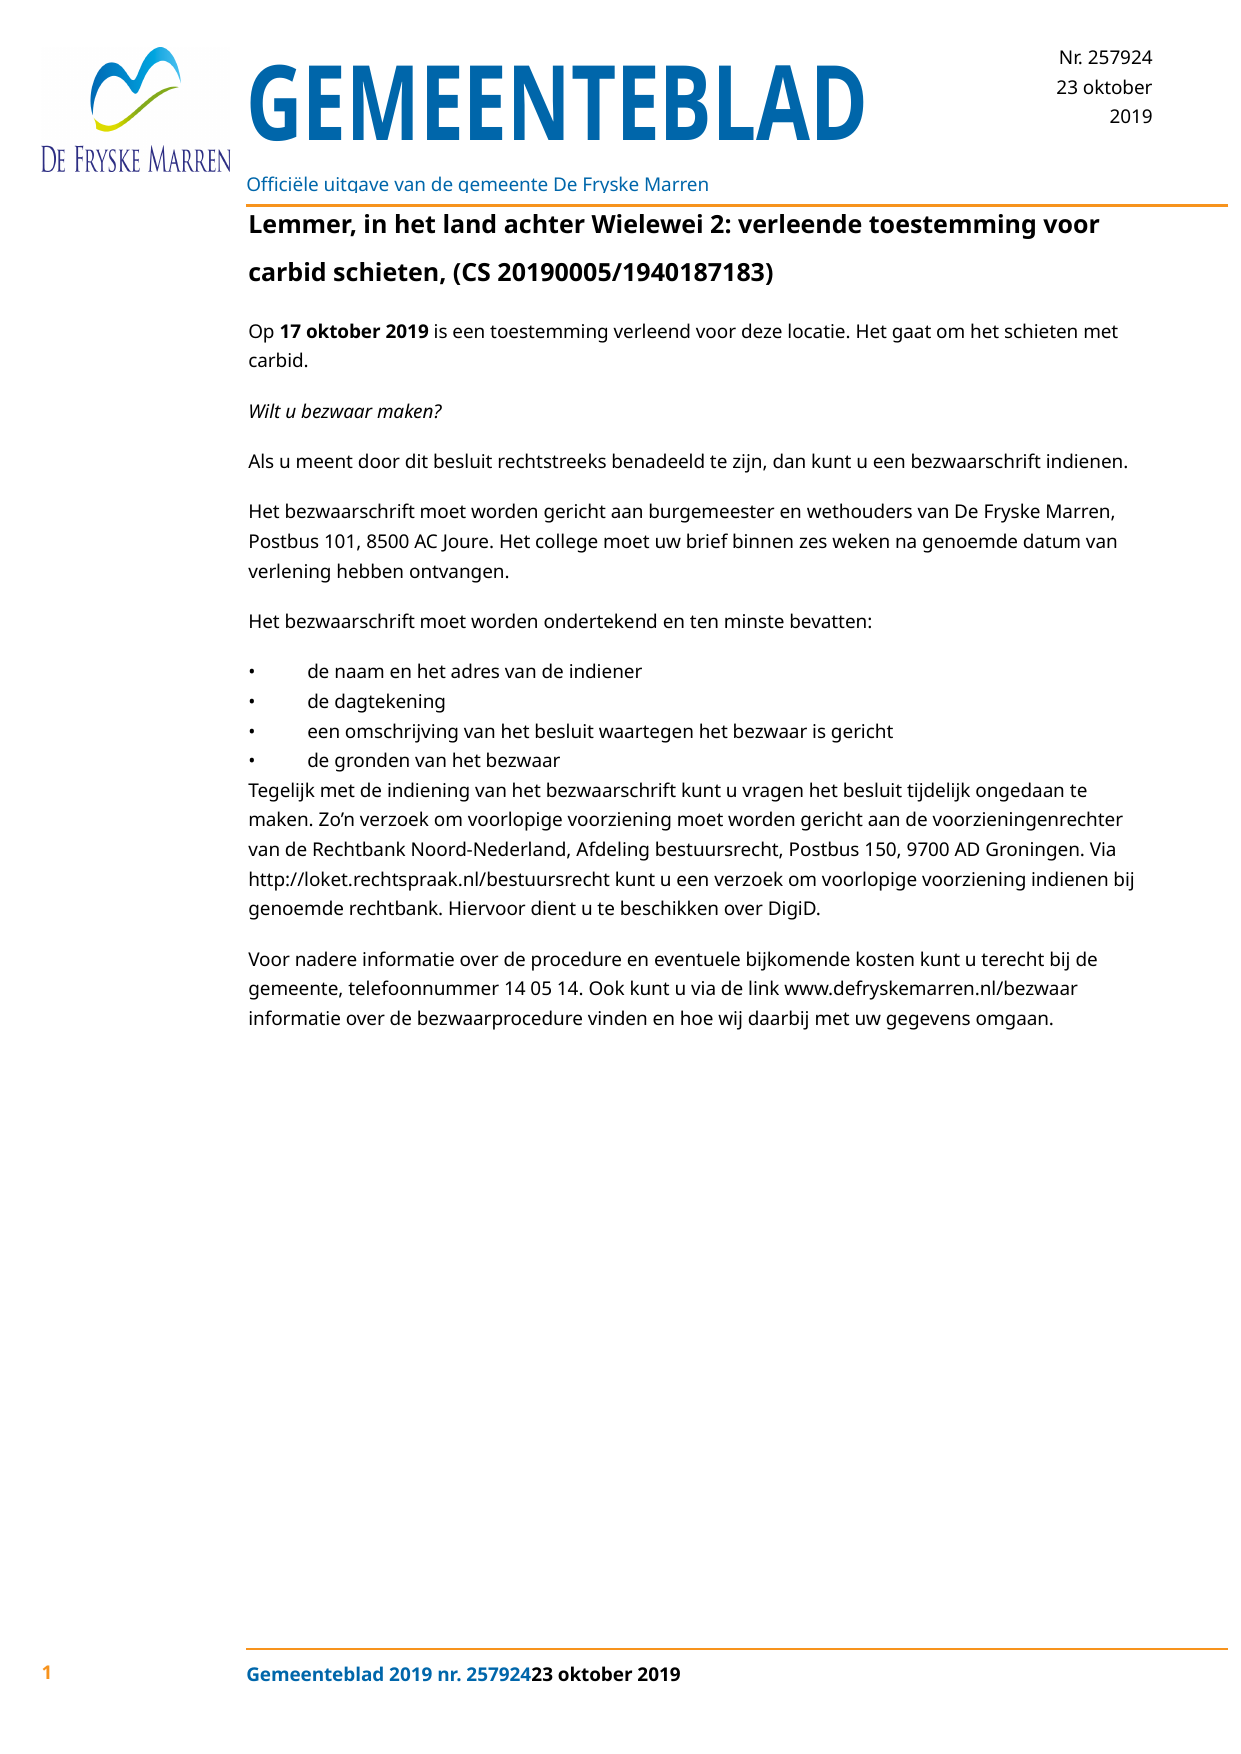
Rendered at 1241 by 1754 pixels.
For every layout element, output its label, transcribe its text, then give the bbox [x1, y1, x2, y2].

list een omschrijving van het besluit waartegen het bezwaar is gericht [248, 718, 1152, 744]
text Op 17 oktober 2019 is een toestemming verleend voor deze locatie. Het gaat om het schieten met carbid. [248, 318, 1152, 373]
picture [41, 47, 231, 172]
list de naam en het adres van de indiener [248, 659, 1152, 684]
text Het bezwaarschrift moet worden ondertekend en ten minste bevatten: [248, 608, 1152, 634]
text Tegelijk met de indiening van het bezwaarschrift kunt u vragen het besluit tijdelijk ongedaan te maken. Zo’n verzoek om voorlopige voorziening moet worden gericht aan de voorzieningenrechter van de Rechtbank Noord-Nederland, Afdeling bestuursrecht, Postbus 150, 9700 AD Groningen. Via http://loket.rechtspraak.nl/bestuursrecht kunt u een verzoek om voorlopige voorziening indienen bij genoemde rechtbank. Hiervoor dient u te beschikken over DigiD. [248, 777, 1152, 921]
text Wilt u bezwaar maken? [248, 398, 1152, 424]
text Lemmer, in het land achter Wielewei 2: verleende toestemming voor carbid schieten, (CS 20190005/1940187183) [248, 207, 1152, 288]
list de dagtekening [248, 688, 1152, 714]
text Voor nadere informatie over de procedure en eventuele bijkomende kosten kunt u terecht bij de gemeente, telefoonnummer 14 05 14. Ook kunt u via de link www.defryskemarren.nl/bezwaar informatie over de bezwaarprocedure vinden en hoe wij daarbij met uw gegevens omgaan. [248, 946, 1152, 1031]
text Als u meent door dit besluit rechtstreeks benadeeld te zijn, dan kunt u een bezwaarschrift indienen. [248, 448, 1152, 474]
list de gronden van het bezwaar [248, 747, 1152, 773]
text Het bezwaarschrift moet worden gericht aan burgemeester en wethouders van De Fryske Marren, Postbus 101, 8500 AC Joure. Het college moet uw brief binnen zes weken na genoemde datum van verlening hebben ontvangen. [248, 499, 1152, 584]
